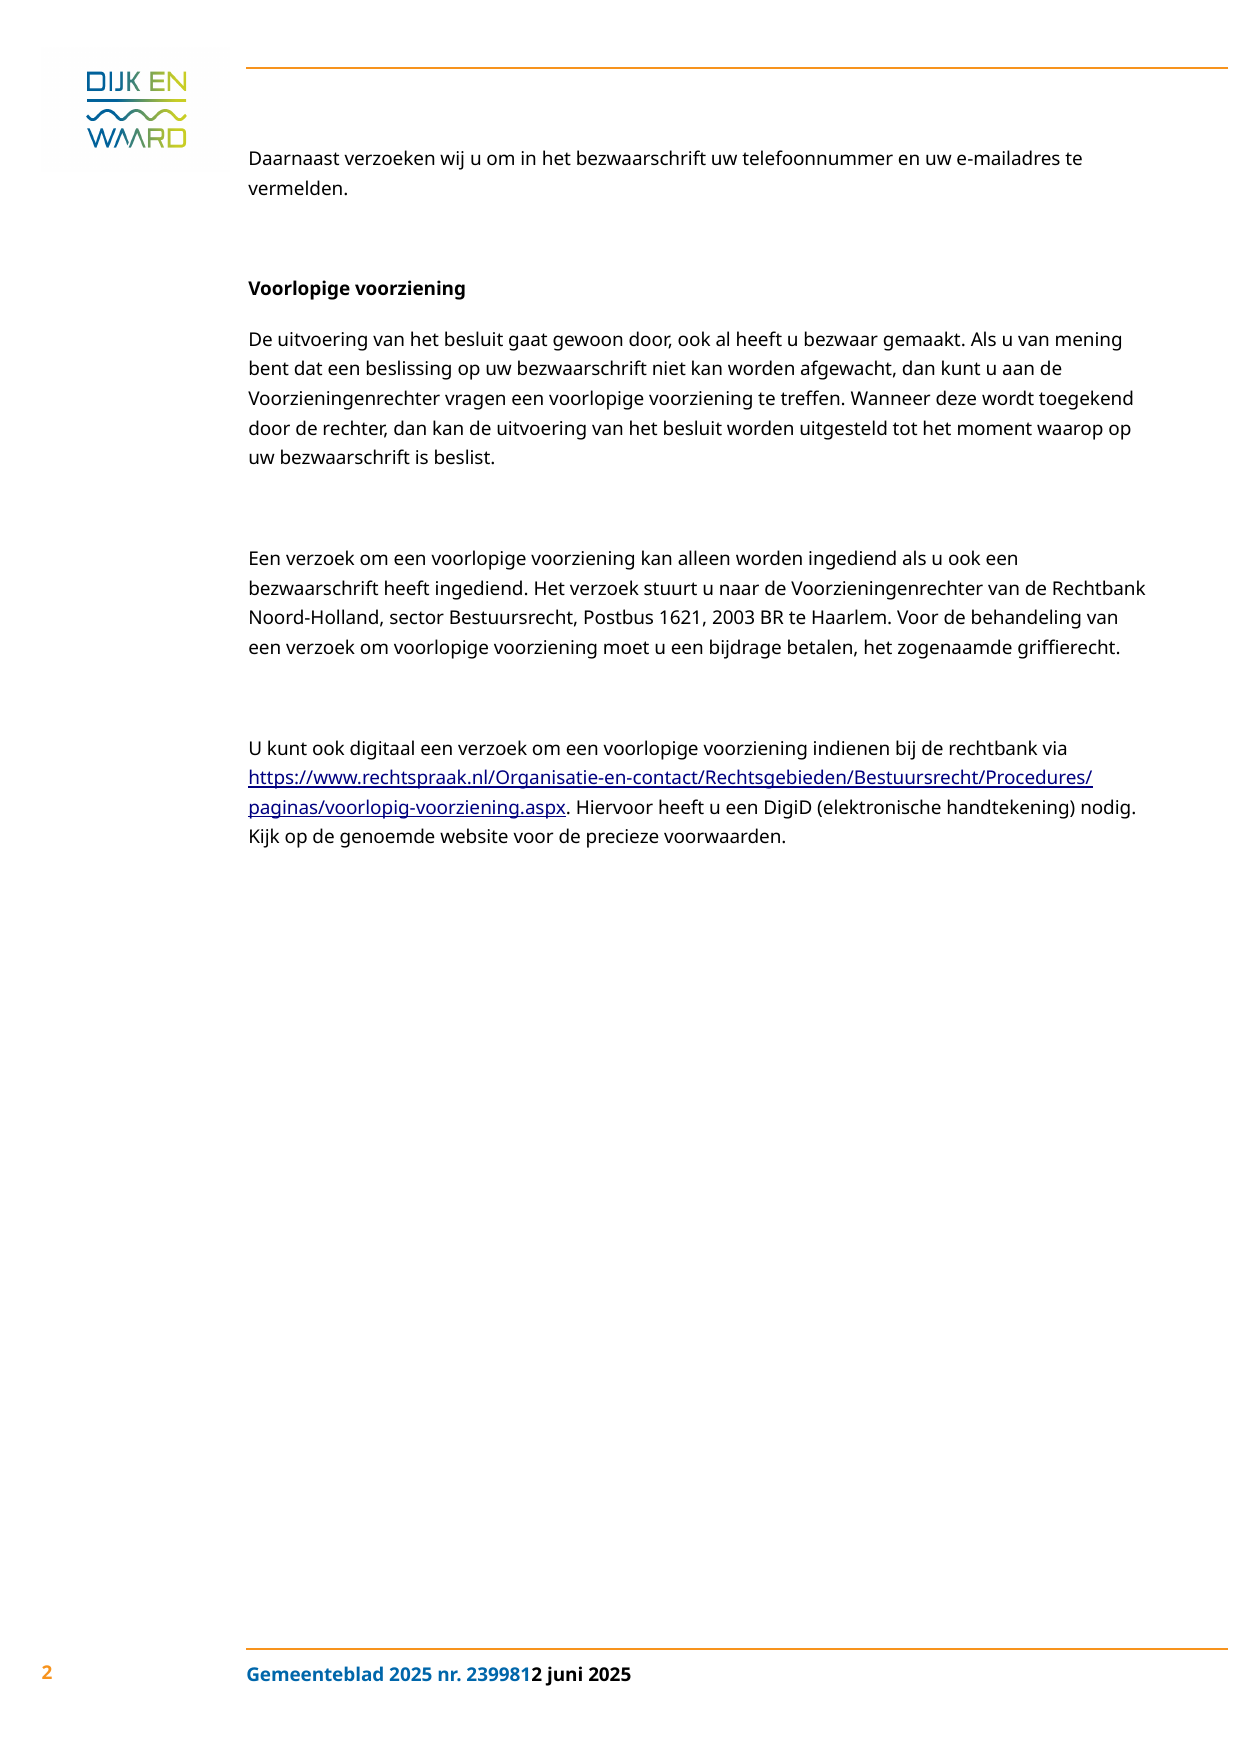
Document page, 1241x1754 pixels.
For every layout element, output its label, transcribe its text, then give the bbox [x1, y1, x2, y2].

text Daarnaast verzoeken wij u om in het bezwaarschrift uw telefoonnummer en uw e-mailadres te vermelden. [248, 145, 1152, 201]
picture [41, 47, 231, 172]
text De uitvoering van het besluit gaat gewoon door, ook al heeft u bezwaar gemaakt. Als u van mening bent dat een beslissing op uw bezwaarschrift niet kan worden afgewacht, dan kunt u aan de Voorzieningenrechter vragen een voorlopige voorziening te treffen. Wanneer deze wordt toegekend door de rechter, dan kan de uitvoering van het besluit worden uitgesteld tot het moment waarop op uw bezwaarschrift is beslist. [248, 326, 1152, 470]
text Voorlopige voorziening [248, 276, 1152, 301]
text U kunt ook digitaal een verzoek om een voorlopige voorziening indienen bij de rechtbank via https://www.rechtspraak.nl/Organisatie-en-contact/Rechtsgebieden/Bestuursrecht/Procedures/paginas/voorlopig-voorziening.aspx. Hiervoor heeft u een DigiD (elektronische handtekening) nodig. Kijk op de genoemde website voor de precieze voorwaarden. [248, 735, 1152, 849]
text Een verzoek om een voorlopige voorziening kan alleen worden ingediend als u ook een bezwaarschrift heeft ingediend. Het verzoek stuurt u naar de Voorzieningenrechter van de Rechtbank Noord-Holland, sector Bestuursrecht, Postbus 1621, 2003 BR te Haarlem. Voor de behandeling van een verzoek om voorlopige voorziening moet u een bijdrage betalen, het zogenaamde griffierecht. [248, 545, 1152, 660]
